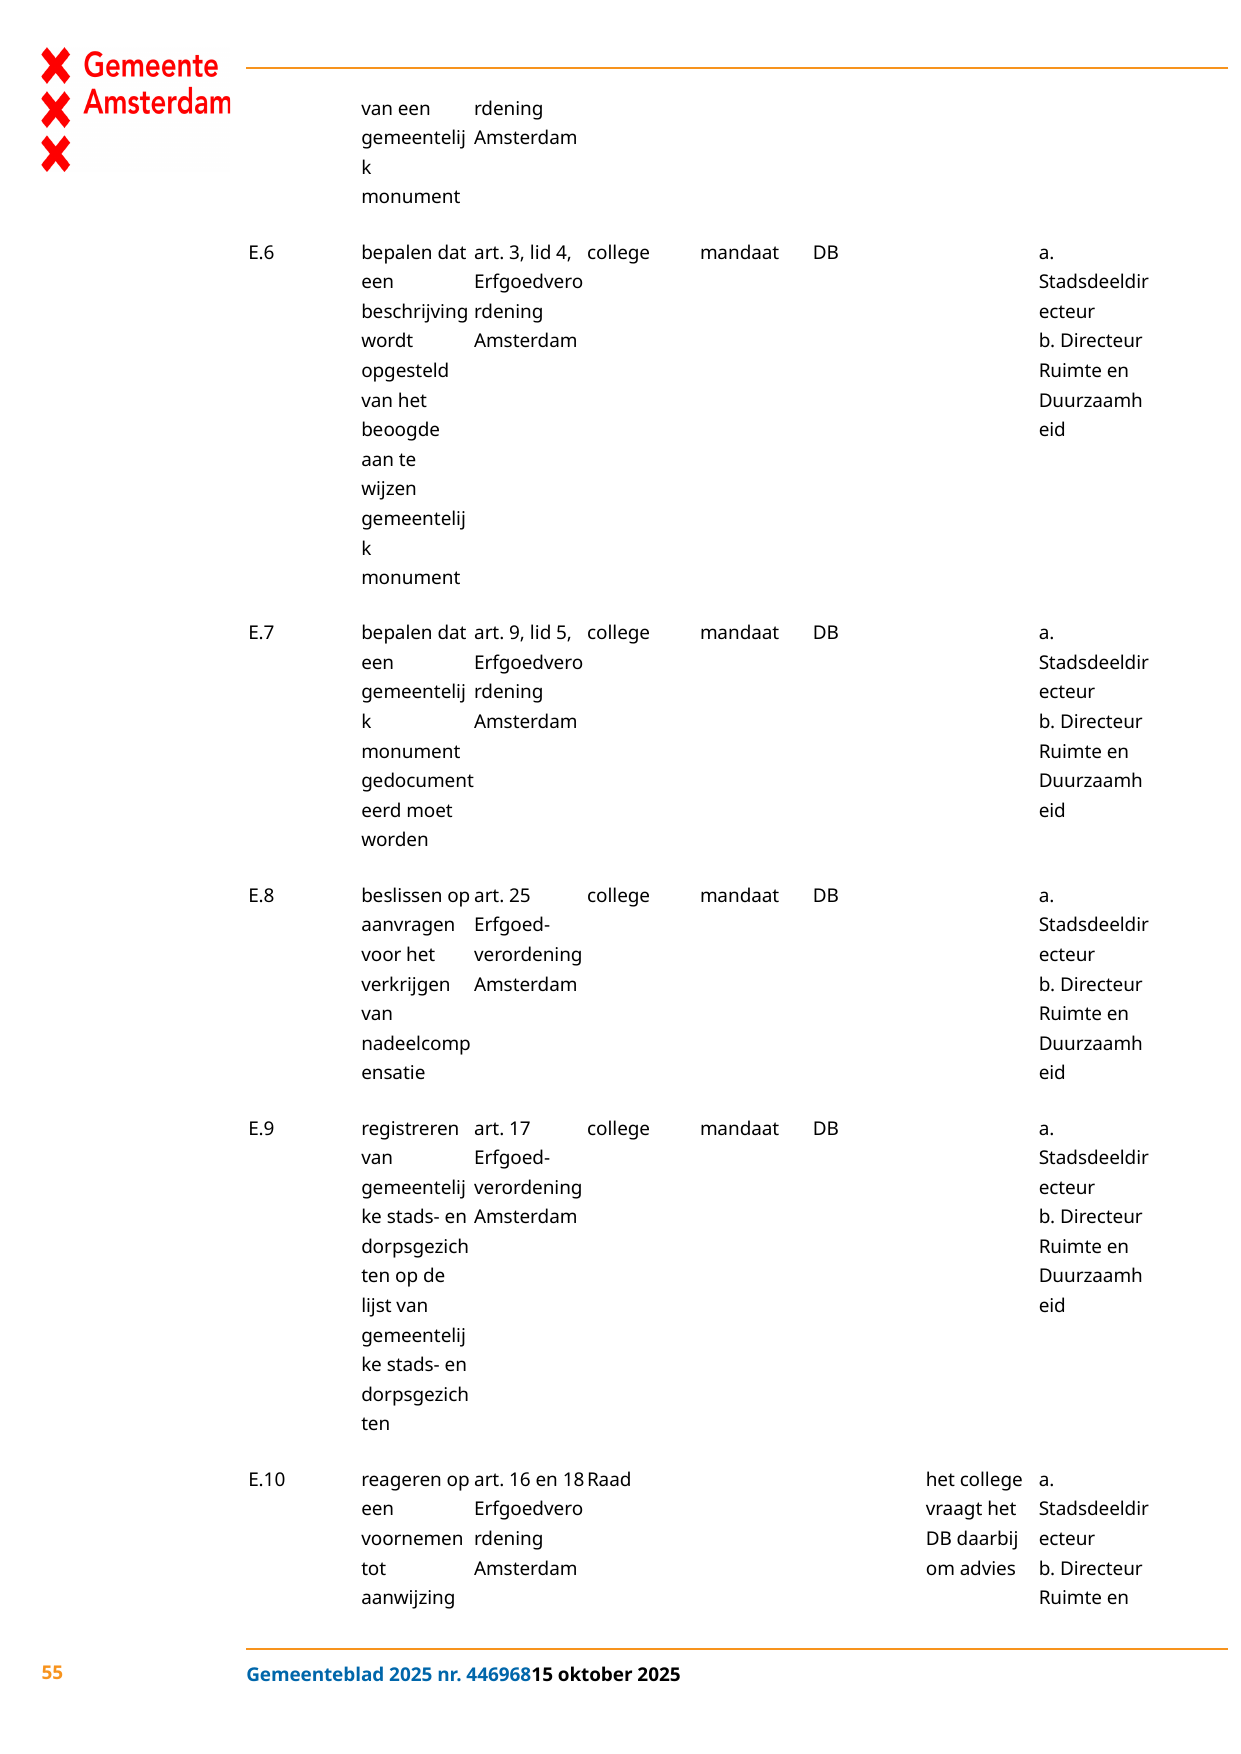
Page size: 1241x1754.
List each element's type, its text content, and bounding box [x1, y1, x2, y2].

table_cell college [587, 590, 700, 852]
table_cell a. Stadsdeeldirecteur b. Directeur Ruimte en [1039, 1436, 1152, 1610]
table_cell art. 17 Erfgoed- verordening Amsterdam [474, 1085, 587, 1436]
table_cell E.9 [248, 1085, 361, 1436]
table_cell art. 16 en 18 Erfgoedverordening Amsterdam [474, 1436, 587, 1610]
table_cell a. Stadsdeeldirecteur b. Directeur Ruimte en Duurzaamheid [1039, 590, 1152, 852]
table_cell a. Stadsdeeldirecteur b. Directeur Ruimte en Duurzaamheid [1039, 1085, 1152, 1436]
table_cell DB [813, 1085, 926, 1436]
table_cell rdening Amsterdam [474, 95, 587, 209]
table_cell [587, 95, 700, 209]
table_cell DB [813, 590, 926, 852]
table_cell [926, 1085, 1038, 1436]
table_cell [700, 1436, 813, 1610]
table_cell bepalen dat een gemeentelijk monument gedocumenteerd moet worden [361, 590, 474, 852]
table_cell mandaat [700, 590, 813, 852]
table_cell E.7 [248, 590, 361, 852]
table_cell art. 9, lid 5, Erfgoedverordening Amsterdam [474, 590, 587, 852]
table_cell [926, 853, 1038, 1085]
table_cell [926, 95, 1038, 209]
table_cell mandaat [700, 1085, 813, 1436]
table_cell van een gemeentelijk monument [361, 95, 474, 209]
table_cell mandaat [700, 853, 813, 1085]
table_cell [700, 95, 813, 209]
picture [41, 47, 231, 172]
table_cell [248, 95, 361, 209]
table_cell a. Stadsdeeldirecteur b. Directeur Ruimte en Duurzaamheid [1039, 853, 1152, 1085]
table_cell bepalen dat een beschrijving wordt opgesteld van het beoogde aan te wijzen gemeentelijk monument [361, 209, 474, 590]
table_cell DB [813, 209, 926, 590]
table_cell E.10 [248, 1436, 361, 1610]
table_cell [926, 209, 1038, 590]
table_cell [813, 1436, 926, 1610]
table_cell [1039, 95, 1152, 209]
table_cell a. Stadsdeeldirecteur b. Directeur Ruimte en Duurzaamheid [1039, 209, 1152, 590]
table_cell college [587, 209, 700, 590]
table_cell college [587, 853, 700, 1085]
table_cell reageren op een voornemen tot aanwijzing [361, 1436, 474, 1610]
table_cell art. 3, lid 4, Erfgoedverordening Amsterdam [474, 209, 587, 590]
table_cell E.6 [248, 209, 361, 590]
table_cell mandaat [700, 209, 813, 590]
table_cell college [587, 1085, 700, 1436]
table_cell het college vraagt het DB daarbij om advies [926, 1436, 1038, 1610]
table_cell art. 25 Erfgoed- verordening Amsterdam [474, 853, 587, 1085]
table_cell E.8 [248, 853, 361, 1085]
table_cell beslissen op aanvragen voor het verkrijgen van nadeelcompensatie [361, 853, 474, 1085]
table_cell [813, 95, 926, 209]
table_cell [926, 590, 1038, 852]
table_cell Raad [587, 1436, 700, 1610]
table_cell registreren van gemeentelijke stads- en dorpsgezichten op de lijst van gemeentelijke stads- en dorpsgezichten [361, 1085, 474, 1436]
table_cell DB [813, 853, 926, 1085]
